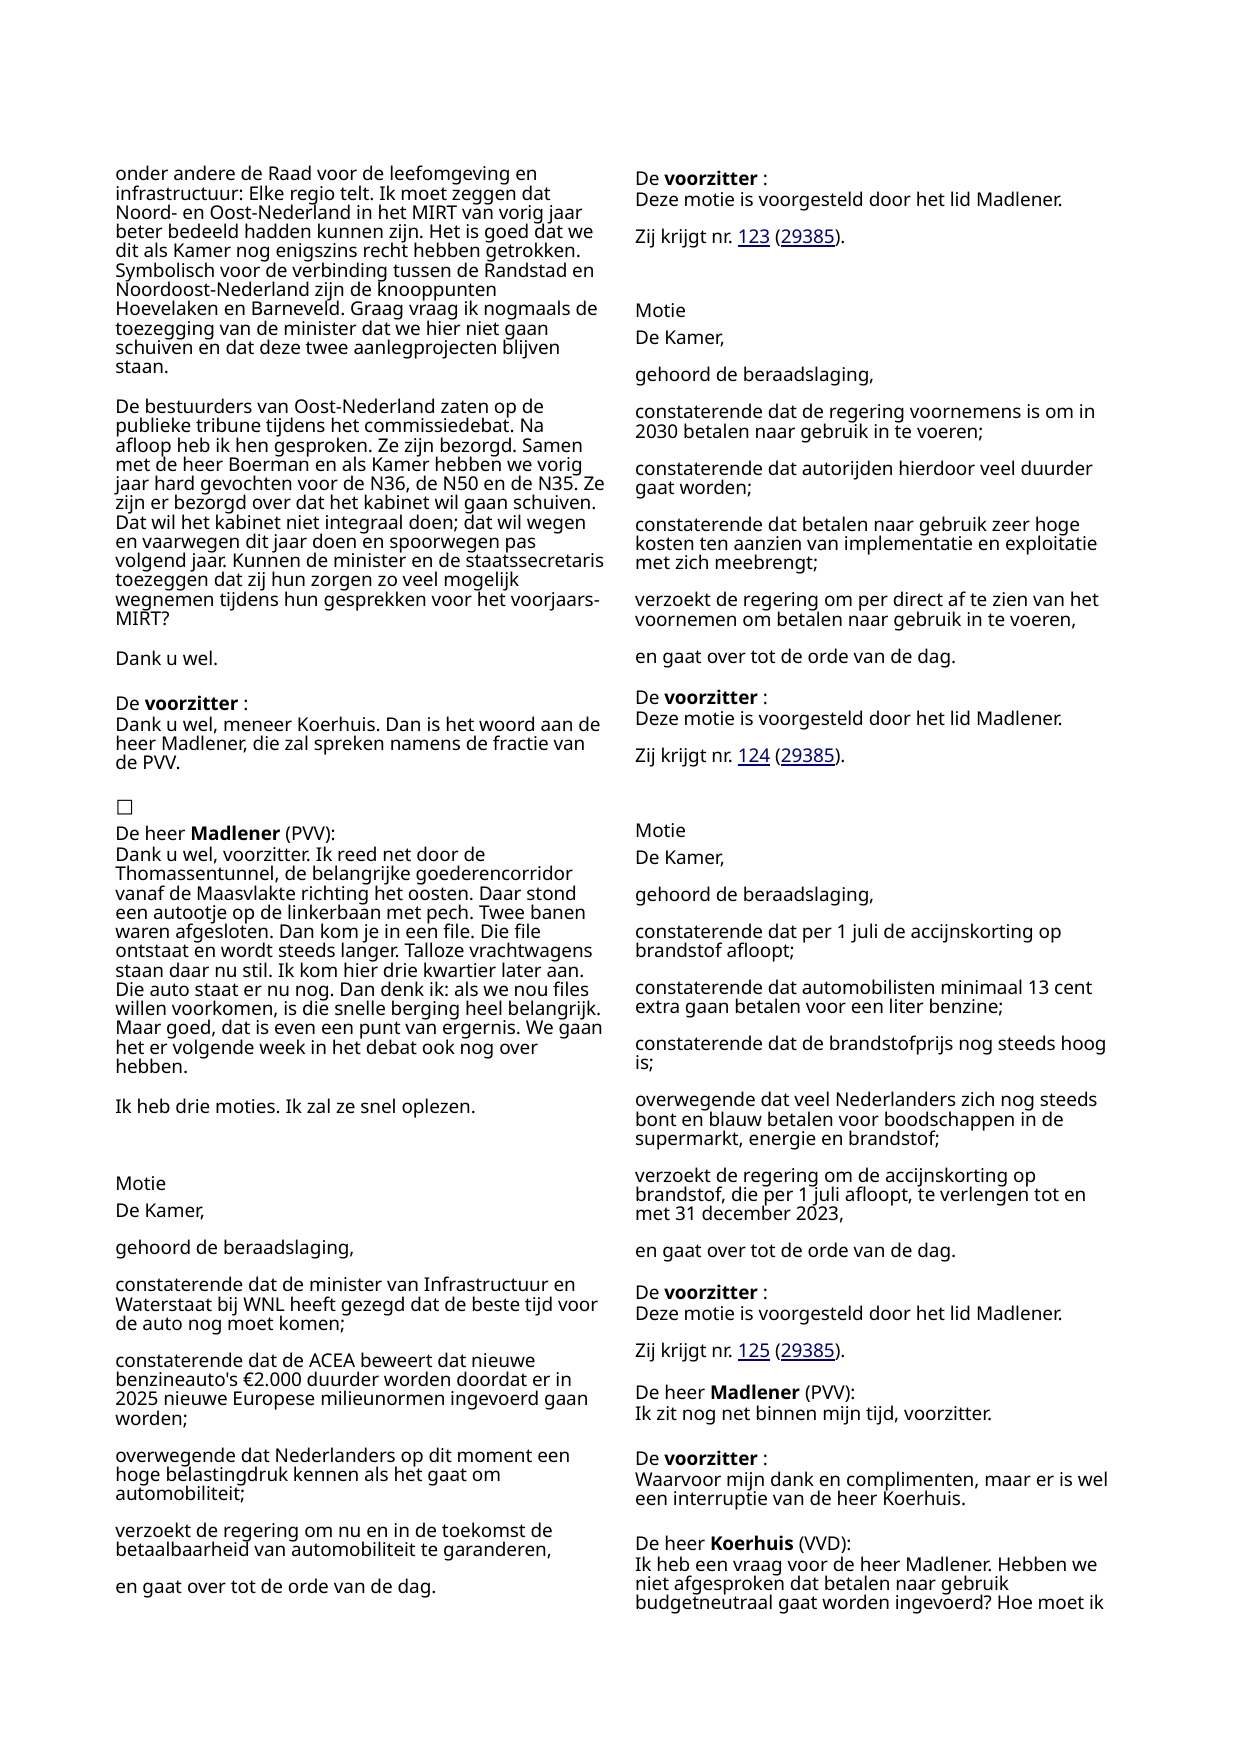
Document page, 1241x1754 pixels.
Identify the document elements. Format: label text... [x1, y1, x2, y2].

text constaterende dat autorijden hierdoor veel duurder gaat worden; [635, 459, 1125, 498]
text constaterende dat de brandstofprijs nog steeds hoog is; [635, 1035, 1125, 1074]
text Dank u wel, meneer Koerhuis. Dan is het woord aan de heer Madlener, die zal spreken namens de fractie van de PVV. [115, 716, 605, 774]
text verzoekt de regering om per direct af te zien van het voornemen om betalen naar gebruik in te voeren, [635, 591, 1125, 630]
text overwegende dat Nederlanders op dit moment een hoge belastingdruk kennen als het gaat om automobiliteit; [115, 1447, 605, 1504]
text constaterende dat de ACEA beweert dat nieuwe benzineauto's €2.000 duurder worden doordat er in 2025 nieuwe Europese milieunormen ingevoerd gaan worden; [115, 1352, 605, 1429]
text De Kamer, [635, 329, 1125, 349]
text ⬜ [115, 794, 605, 820]
text Ik zit nog net binnen mijn tijd, voorzitter. [635, 1405, 1125, 1424]
text en gaat over tot de orde van de dag. [115, 1578, 605, 1598]
text Dank u wel, voorzitter. Ik reed net door de Thomassentunnel, de belangrijke goederencorridor vanaf de Maasvlakte richting het oosten. Daar stond een autootje op de linkerbaan met pech. Twee banen waren afgesloten. Dan kom je in een file. Die file ontstaat en wordt steeds langer. Talloze vrachtwagens staan daar nu stil. Ik kom hier drie kwartier later aan. Die auto staat er nu nog. Dan denk ik: als we nou files willen voorkomen, is die snelle berging heel belangrijk. Maar goed, dat is even een punt van ergernis. We gaan het er volgende week in het debat ook nog over hebben. [115, 846, 605, 1077]
text De heer Madlener (PVV): [635, 1379, 1125, 1405]
text De voorzitter : [635, 165, 1125, 191]
text Ik heb een vraag voor de heer Madlener. Hebben we niet afgesproken dat betalen naar gebruik budgetneutraal gaat worden ingevoerd? Hoe moet ik [635, 1556, 1125, 1614]
text Ik heb drie moties. Ik zal ze snel oplezen. [115, 1098, 605, 1117]
text De bestuurders van Oost-Nederland zaten op de publieke tribune tijdens het commissiedebat. Na afloop heb ik hen gesproken. Ze zijn bezorgd. Samen met de heer Boerman en als Kamer hebben we vorig jaar hard gevochten voor de N36, de N50 en de N35. Ze zijn er bezorgd over dat het kabinet wil gaan schuiven. Dat wil het kabinet niet integraal doen; dat wil wegen en vaarwegen dit jaar doen en spoorwegen pas volgend jaar. Kunnen de minister en de staatssecretaris toezeggen dat zij hun zorgen zo veel mogelijk wegnemen tijdens hun gesprekken voor het voorjaars-MIRT? [115, 398, 605, 629]
text Motie [635, 298, 1125, 323]
text onder andere de Raad voor de leefomgeving en infrastructuur: Elke regio telt. Ik moet zeggen dat Noord- en Oost-Nederland in het MIRT van vorig jaar beter bedeeld hadden kunnen zijn. Het is goed dat we dit als Kamer nog enigszins recht hebben getrokken. Symbolisch voor de verbinding tussen de Randstad en Noordoost-Nederland zijn de knooppunten Hoevelaken en Barneveld. Graag vraag ik nogmaals de toezegging van de minister dat we hier niet gaan schuiven en dat deze twee aanlegprojecten blijven staan. [115, 165, 605, 377]
text gehoord de beraadslaging, [635, 886, 1125, 905]
text De voorzitter : [635, 1445, 1125, 1471]
text De voorzitter : [115, 690, 605, 716]
text De heer Koerhuis (VVD): [635, 1530, 1125, 1556]
text Zij krijgt nr. 123 (29385). [635, 228, 1125, 247]
text en gaat over tot de orde van de dag. [635, 1242, 1125, 1262]
text Deze motie is voorgesteld door het lid Madlener. [635, 1305, 1125, 1324]
text overwegende dat veel Nederlanders zich nog steeds bont en blauw betalen voor boodschappen in de supermarkt, energie en brandstof; [635, 1091, 1125, 1149]
text Waarvoor mijn dank en complimenten, maar er is wel een interruptie van de heer Koerhuis. [635, 1471, 1125, 1509]
text verzoekt de regering om de accijnskorting op brandstof, die per 1 juli afloopt, te verlengen tot en met 31 december 2023, [635, 1167, 1125, 1225]
text De voorzitter : [635, 684, 1125, 710]
text Motie [115, 1171, 605, 1196]
text gehoord de beraadslaging, [115, 1239, 605, 1258]
text Dank u wel. [115, 650, 605, 669]
text Zij krijgt nr. 124 (29385). [635, 747, 1125, 767]
text De voorzitter : [635, 1279, 1125, 1305]
text Motie [635, 817, 1125, 843]
text constaterende dat de minister van Infrastructuur en Waterstaat bij WNL heeft gezegd dat de beste tijd voor de auto nog moet komen; [115, 1276, 605, 1334]
text constaterende dat per 1 juli de accijnskorting op brandstof afloopt; [635, 923, 1125, 961]
text constaterende dat betalen naar gebruik zeer hoge kosten ten aanzien van implementatie en exploitatie met zich meebrengt; [635, 516, 1125, 574]
text De Kamer, [635, 849, 1125, 868]
text en gaat over tot de orde van de dag. [635, 648, 1125, 667]
text gehoord de beraadslaging, [635, 366, 1125, 386]
text verzoekt de regering om nu en in de toekomst de betaalbaarheid van automobiliteit te garanderen, [115, 1522, 605, 1561]
text constaterende dat automobilisten minimaal 13 cent extra gaan betalen voor een liter benzine; [635, 979, 1125, 1017]
text De heer Madlener (PVV): [115, 820, 605, 846]
text Deze motie is voorgesteld door het lid Madlener. [635, 191, 1125, 210]
text De Kamer, [115, 1202, 605, 1222]
text constaterende dat de regering voornemens is om in 2030 betalen naar gebruik in te voeren; [635, 403, 1125, 442]
text Deze motie is voorgesteld door het lid Madlener. [635, 710, 1125, 729]
text Zij krijgt nr. 125 (29385). [635, 1342, 1125, 1361]
